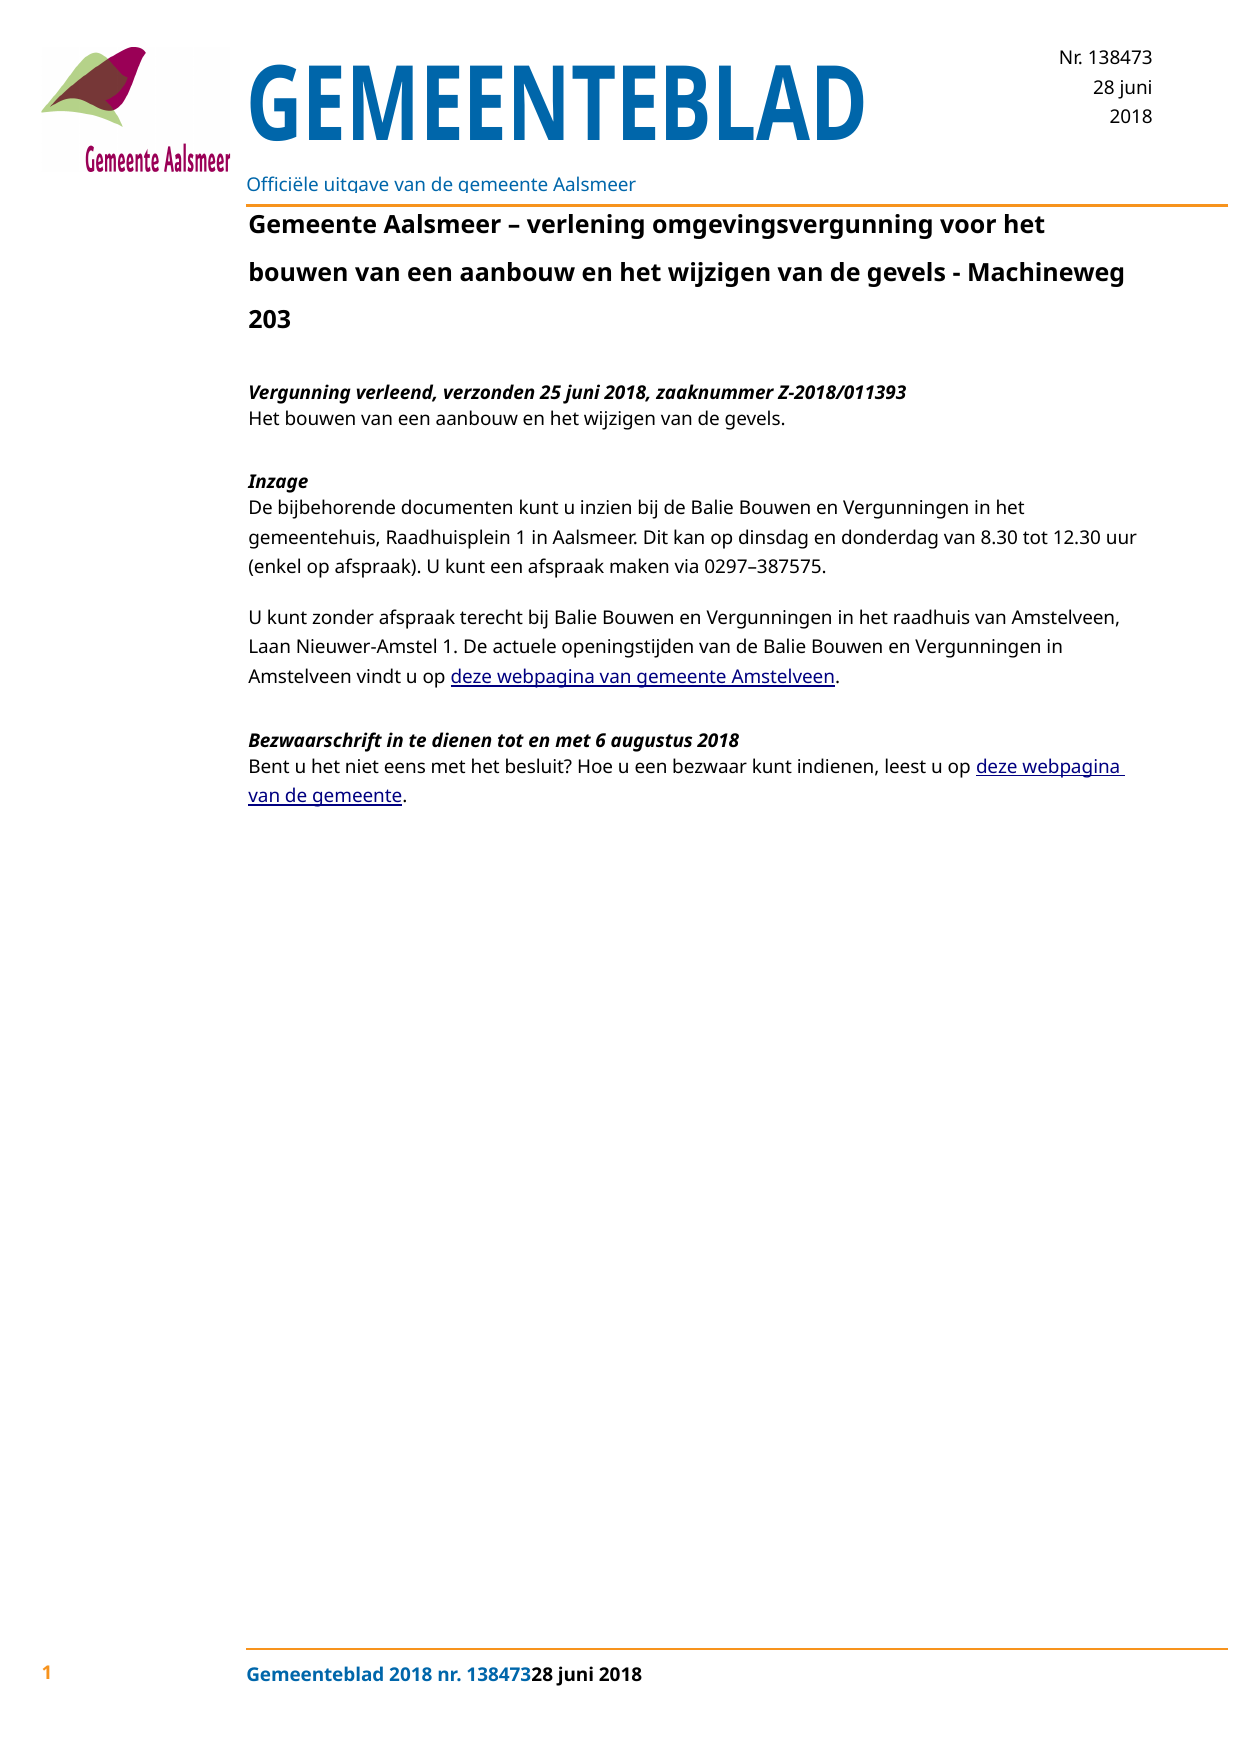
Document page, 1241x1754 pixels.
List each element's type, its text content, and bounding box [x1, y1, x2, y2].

picture [41, 47, 231, 172]
text Bezwaarschrift in te dienen tot en met 6 augustus 2018 [248, 727, 1152, 753]
text De bijbehorende documenten kunt u inzien bij de Balie Bouwen en Vergunningen in het gemeentehuis, Raadhuisplein 1 in Aalsmeer. Dit kan op dinsdag en donderdag van 8.30 tot 12.30 uur (enkel op afspraak). U kunt een afspraak maken via 0297–387575. [248, 494, 1152, 579]
text Bent u het niet eens met het besluit? Hoe u een bezwaar kunt indienen, leest u op deze webpagina van de gemeente. [248, 753, 1152, 808]
text U kunt zonder afspraak terecht bij Balie Bouwen en Vergunningen in het raadhuis van Amstelveen, Laan Nieuwer-Amstel 1. De actuele openingstijden van de Balie Bouwen en Vergunningen in Amstelveen vindt u op deze webpagina van gemeente Amstelveen. [248, 604, 1152, 689]
text Gemeente Aalsmeer – verlening omgevingsvergunning voor het bouwen van een aanbouw en het wijzigen van de gevels - Machineweg 203 [248, 207, 1152, 336]
text Vergunning verleend, verzonden 25 juni 2018, zaaknummer Z-2018/011393 [248, 379, 1152, 405]
text Inzage [248, 469, 1152, 494]
text Het bouwen van een aanbouw en het wijzigen van de gevels. [248, 405, 1152, 431]
